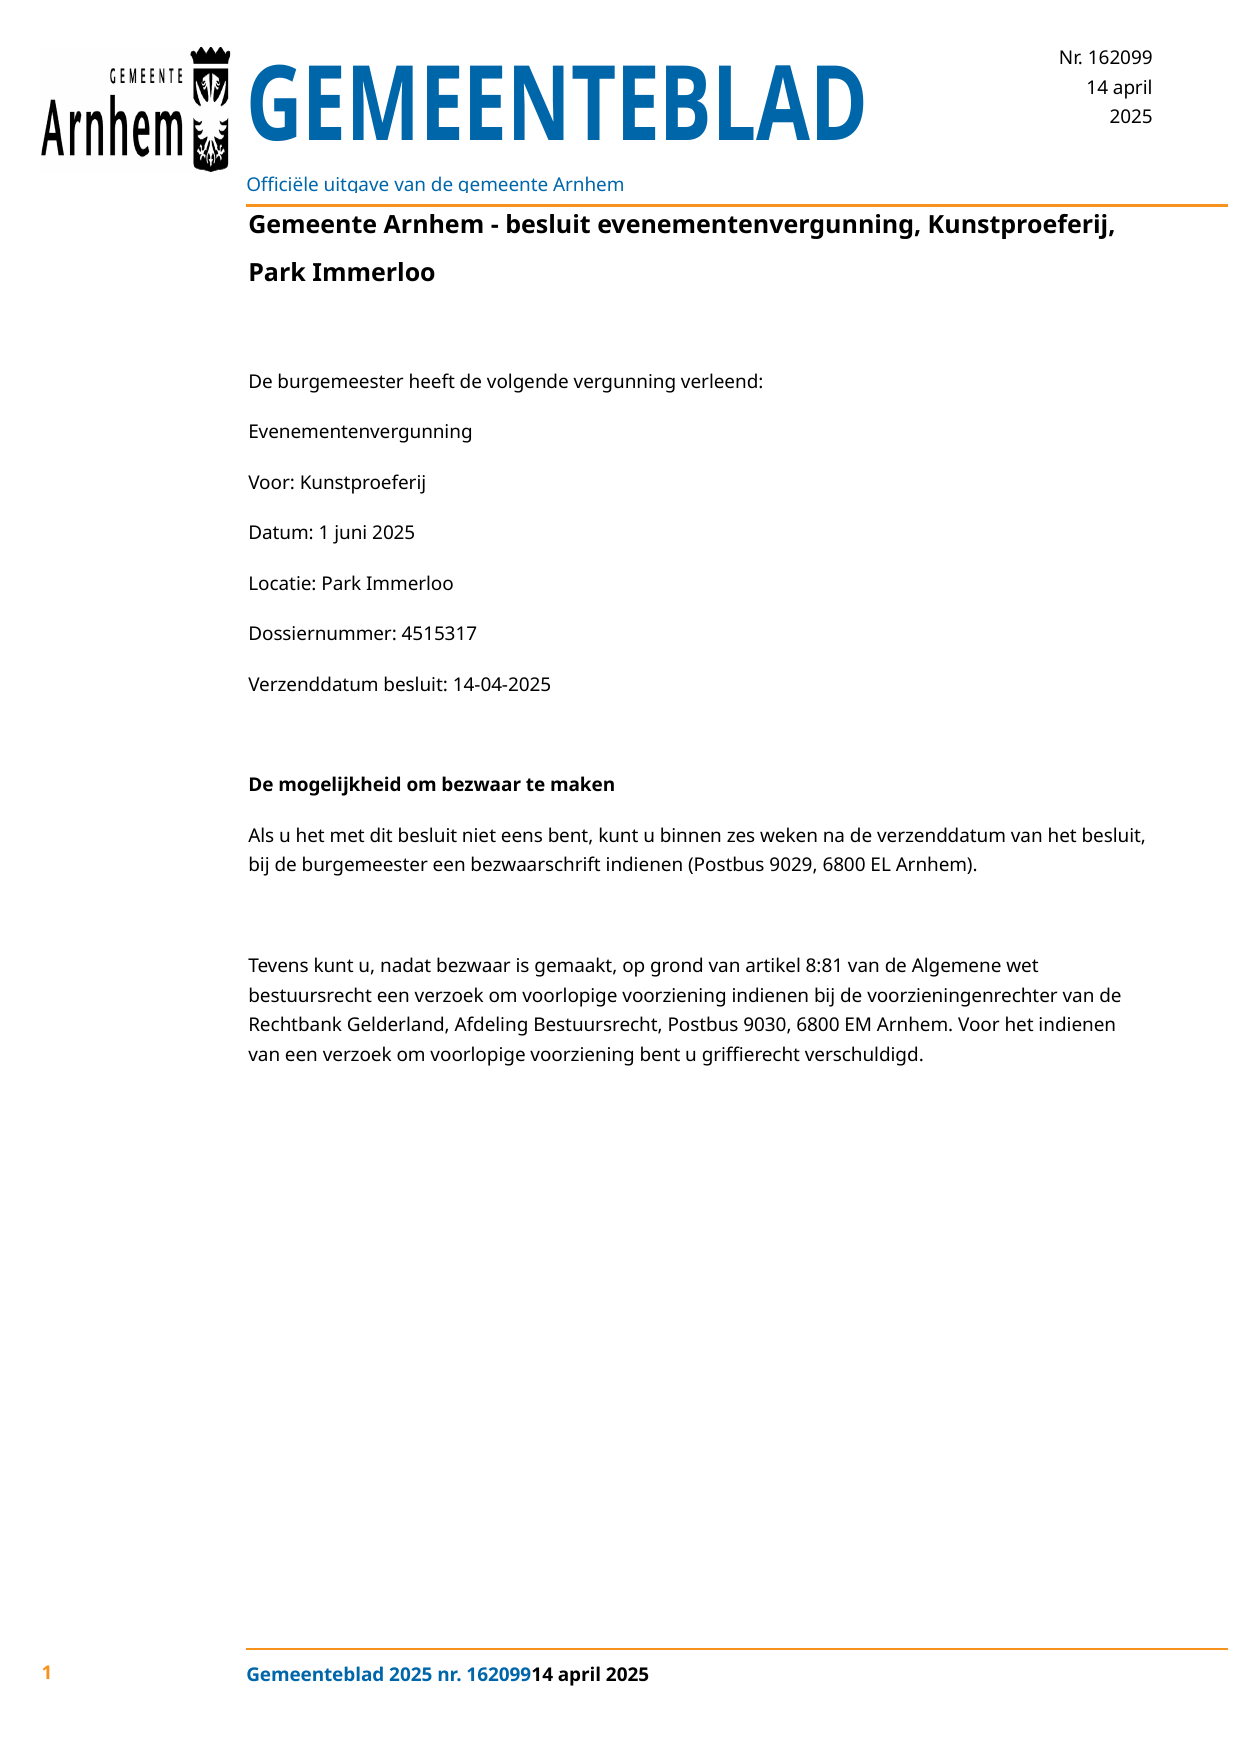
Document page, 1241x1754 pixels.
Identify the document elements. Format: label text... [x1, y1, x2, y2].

text De burgemeester heeft de volgende vergunning verleend: [248, 368, 1152, 394]
text Tevens kunt u, nadat bezwaar is gemaakt, op grond van artikel 8:81 van de Algemene wet bestuursrecht een verzoek om voorlopige voorziening indienen bij de voorzieningenrechter van de Rechtbank Gelderland, Afdeling Bestuursrecht, Postbus 9030, 6800 EM Arnhem. Voor het indienen van een verzoek om voorlopige voorziening bent u griffierecht verschuldigd. [248, 952, 1152, 1067]
text Evenementenvergunning [248, 419, 1152, 444]
text Locatie: Park Immerloo [248, 570, 1152, 596]
text Voor: Kunstproeferij [248, 469, 1152, 495]
text Gemeente Arnhem - besluit evenementenvergunning, Kunstproeferij, Park Immerloo [248, 207, 1152, 288]
picture [41, 47, 231, 172]
text Verzenddatum besluit: 14-04-2025 [248, 671, 1152, 697]
text Dossiernummer: 4515317 [248, 620, 1152, 646]
text Datum: 1 juni 2025 [248, 519, 1152, 545]
text Als u het met dit besluit niet eens bent, kunt u binnen zes weken na de verzenddatum van het besluit, bij de burgemeester een bezwaarschrift indienen (Postbus 9029, 6800 EL Arnhem). [248, 822, 1152, 877]
text De mogelijkheid om bezwaar te maken [248, 772, 1152, 797]
